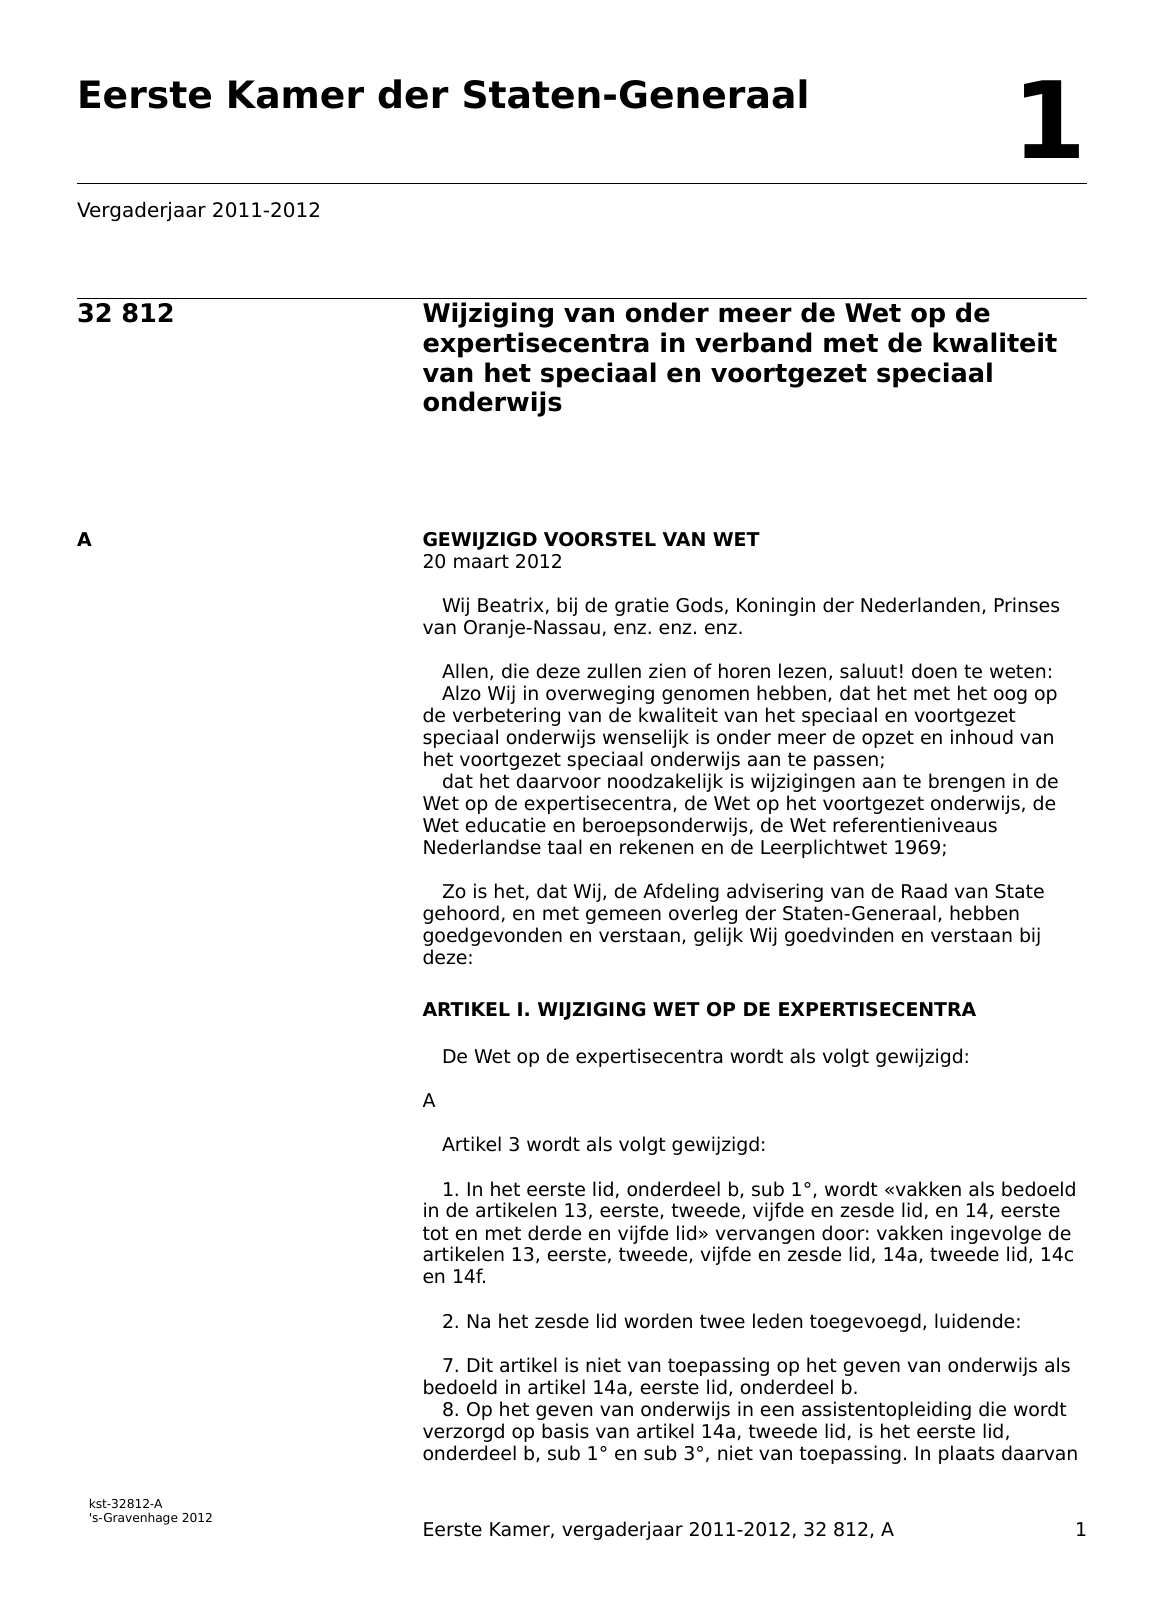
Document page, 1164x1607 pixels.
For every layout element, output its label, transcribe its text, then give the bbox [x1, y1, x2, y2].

text Alzo Wij in overweging genomen hebben, dat het met het oog op de verbetering van de kwaliteit van het speciaal en voortgezet speciaal onderwijs wenselijk is onder meer de opzet en inhoud van het voortgezet speciaal onderwijs aan te passen; [422, 683, 1087, 771]
text De Wet op de expertisecentra wordt als volgt gewijzigd: [422, 1046, 1087, 1068]
subtitle 32 812 Wijziging van onder meer de Wet op de expertisecentra in verband met de kwaliteit van het speciaal en voortgezet speciaal onderwijs [77, 299, 1087, 418]
table_header Eerste Kamer der Staten-Generaal [77, 59, 886, 183]
text 's-Gravenhage 2012 [88, 1511, 323, 1525]
text A [422, 1090, 1087, 1112]
text 20 maart 2012 [422, 551, 1087, 573]
text dat het daarvoor noodzakelijk is wijzigingen aan te brengen in de Wet op de expertisecentra, de Wet op het voortgezet onderwijs, de Wet educatie en beroepsonderwijs, de Wet referentieniveaus Nederlandse taal en rekenen en de Leerplichtwet 1969; [422, 771, 1087, 859]
subtitle ARTIKEL I. WIJZIGING WET OP DE EXPERTISECENTRA [422, 999, 1087, 1021]
text Wij Beatrix, bij de gratie Gods, Koningin der Nederlanden, Prinses van Oranje-Nassau, enz. enz. enz. [422, 595, 1087, 639]
text 2. Na het zesde lid worden twee leden toegevoegd, luidende: [422, 1311, 1087, 1332]
subtitle A GEWIJZIGD VOORSTEL VAN WET [77, 529, 1087, 551]
text Allen, die deze zullen zien of horen lezen, saluut! doen te weten: [422, 661, 1087, 683]
text Zo is het, dat Wij, de Afdeling advisering van de Raad van State gehoord, en met gemeen overleg der Staten-Generaal, hebben goedgevonden en verstaan, gelijk Wij goedvinden en verstaan bij deze: [422, 881, 1087, 969]
text 7. Dit artikel is niet van toepassing op het geven van onderwijs als bedoeld in artikel 14a, eerste lid, onderdeel b. [422, 1355, 1087, 1399]
text 8. Op het geven van onderwijs in een assistentopleiding die wordt verzorgd op basis van artikel 14a, tweede lid, is het eerste lid, onderdeel b, sub 1° en sub 3°, niet van toepassing. In plaats daarvan [422, 1399, 1087, 1464]
text kst-32812-A [88, 1497, 323, 1511]
table_cell Vergaderjaar 2011-2012 [77, 184, 1087, 298]
text 1. In het eerste lid, onderdeel b, sub 1°, wordt «vakken als bedoeld in de artikelen 13, eerste, tweede, vijfde en zesde lid, en 14, eerste tot en met derde en vijfde lid» vervangen door: vakken ingevolge de artikelen 13, eerste, tweede, vijfde en zesde lid, 14a, tweede lid, 14c en 14f. [422, 1178, 1087, 1288]
text Artikel 3 wordt als volgt gewijzigd: [422, 1134, 1087, 1156]
table_header 1 [886, 59, 1087, 183]
